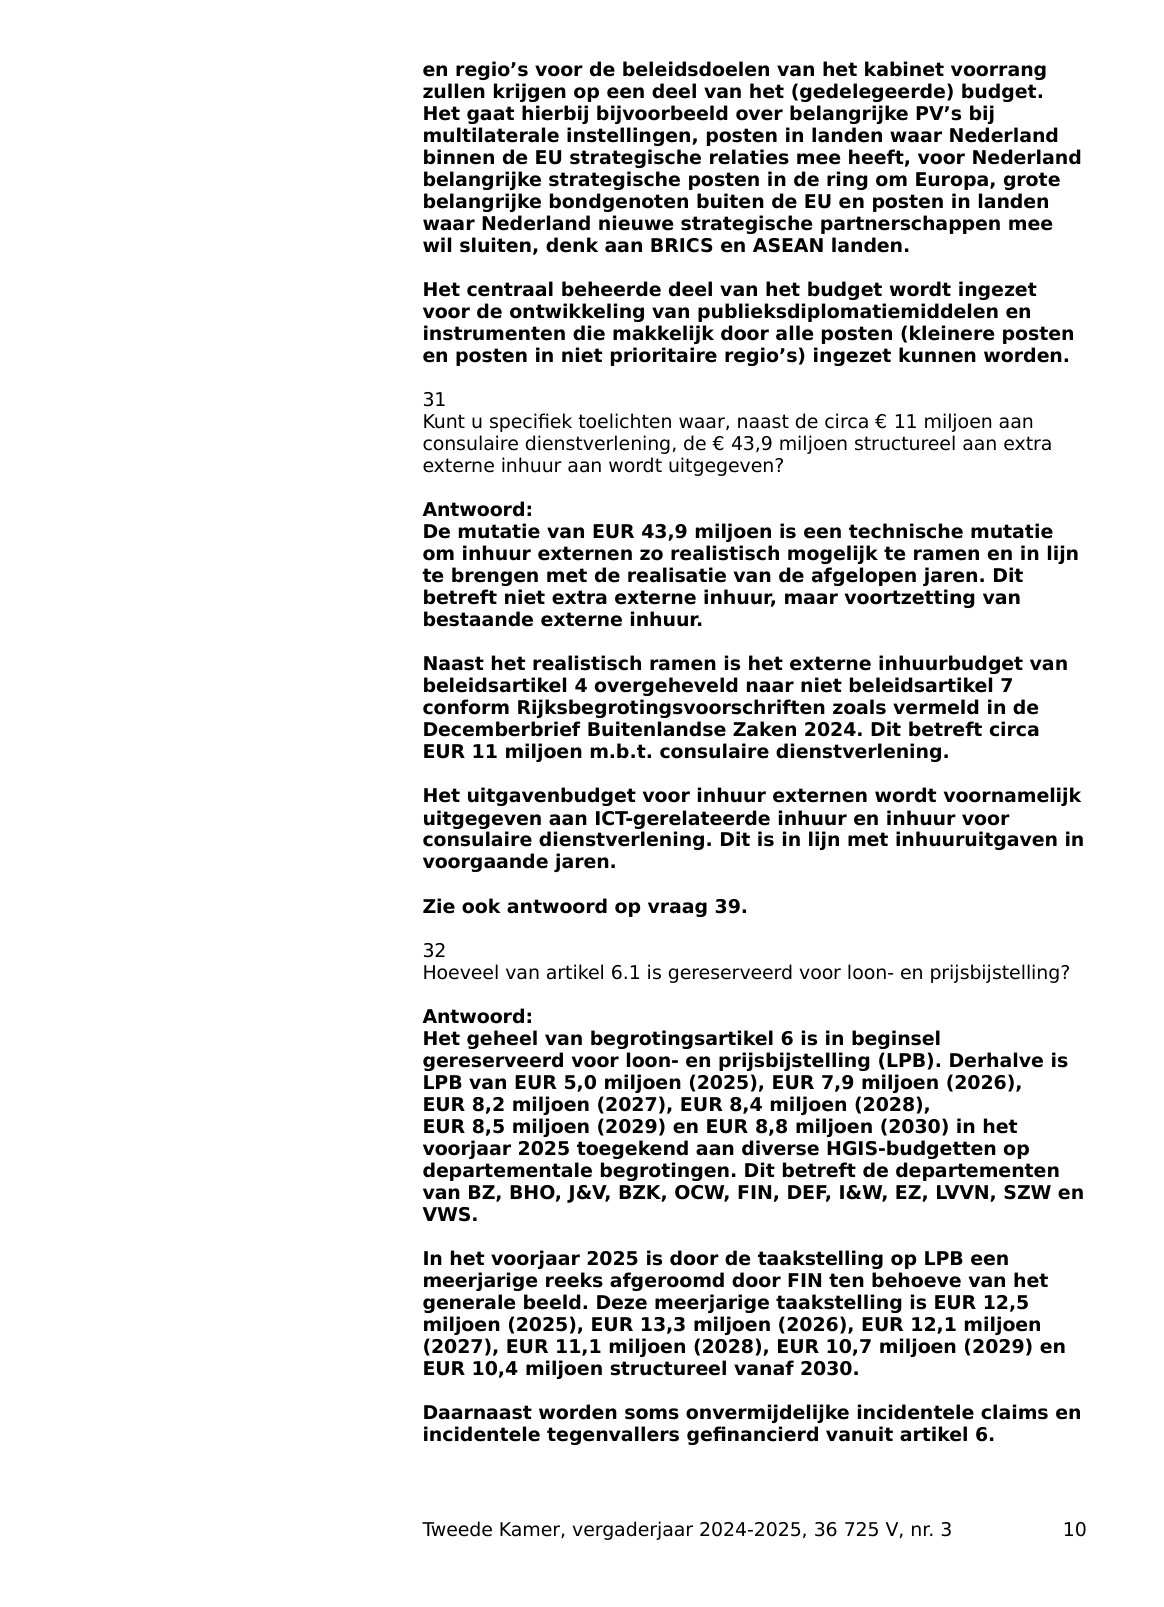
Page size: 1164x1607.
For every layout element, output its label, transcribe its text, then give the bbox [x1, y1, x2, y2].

text en regio’s voor de beleidsdoelen van het kabinet voorrang zullen krijgen op een deel van het (gedelegeerde) budget. Het gaat hierbij bijvoorbeeld over belangrijke PV’s bij multilaterale instellingen, posten in landen waar Nederland binnen de EU strategische relaties mee heeft, voor Nederland belangrijke strategische posten in de ring om Europa, grote belangrijke bondgenoten buiten de EU en posten in landen waar Nederland nieuwe strategische partnerschappen mee wil sluiten, denk aan BRICS en ASEAN landen. [422, 59, 1087, 257]
text 32 [422, 940, 1087, 962]
text Antwoord: [422, 499, 1087, 521]
text Antwoord: [422, 1006, 1087, 1028]
text Het geheel van begrotingsartikel 6 is in beginsel gereserveerd voor loon- en prijsbijstelling (LPB). Derhalve is LPB van EUR 5,0 miljoen (2025), EUR 7,9 miljoen (2026), EUR 8,2 miljoen (2027), EUR 8,4 miljoen (2028), EUR 8,5 miljoen (2029) en EUR 8,8 miljoen (2030) in het voorjaar 2025 toegekend aan diverse HGIS-budgetten op departementale begrotingen. Dit betreft de departementen van BZ, BHO, J&V, BZK, OCW, FIN, DEF, I&W, EZ, LVVN, SZW en VWS. [422, 1028, 1087, 1226]
text 31 [422, 389, 1087, 411]
text De mutatie van EUR 43,9 miljoen is een technische mutatie om inhuur externen zo realistisch mogelijk te ramen en in lijn te brengen met de realisatie van de afgelopen jaren. Dit betreft niet extra externe inhuur, maar voortzetting van bestaande externe inhuur. [422, 521, 1087, 631]
text Hoeveel van artikel 6.1 is gereserveerd voor loon- en prijsbijstelling? [422, 962, 1087, 984]
text In het voorjaar 2025 is door de taakstelling op LPB een meerjarige reeks afgeroomd door FIN ten behoeve van het generale beeld. Deze meerjarige taakstelling is EUR 12,5 miljoen (2025), EUR 13,3 miljoen (2026), EUR 12,1 miljoen (2027), EUR 11,1 miljoen (2028), EUR 10,7 miljoen (2029) en EUR 10,4 miljoen structureel vanaf 2030. [422, 1248, 1087, 1380]
text Het centraal beheerde deel van het budget wordt ingezet voor de ontwikkeling van publieksdiplomatiemiddelen en instrumenten die makkelijk door alle posten (kleinere posten en posten in niet prioritaire regio’s) ingezet kunnen worden. [422, 279, 1087, 367]
text Daarnaast worden soms onvermijdelijke incidentele claims en incidentele tegenvallers gefinancierd vanuit artikel 6. [422, 1402, 1087, 1446]
text Zie ook antwoord op vraag 39. [422, 896, 1087, 917]
text Het uitgavenbudget voor inhuur externen wordt voornamelijk uitgegeven aan ICT-gerelateerde inhuur en inhuur voor consulaire dienstverlening. Dit is in lijn met inhuuruitgaven in voorgaande jaren. [422, 785, 1087, 873]
text Kunt u specifiek toelichten waar, naast de circa € 11 miljoen aan consulaire dienstverlening, de € 43,9 miljoen structureel aan extra externe inhuur aan wordt uitgegeven? [422, 411, 1087, 477]
text Naast het realistisch ramen is het externe inhuurbudget van beleidsartikel 4 overgeheveld naar niet beleidsartikel 7 conform Rijksbegrotingsvoorschriften zoals vermeld in de Decemberbrief Buitenlandse Zaken 2024. Dit betreft circa EUR 11 miljoen m.b.t. consulaire dienstverlening. [422, 653, 1087, 763]
